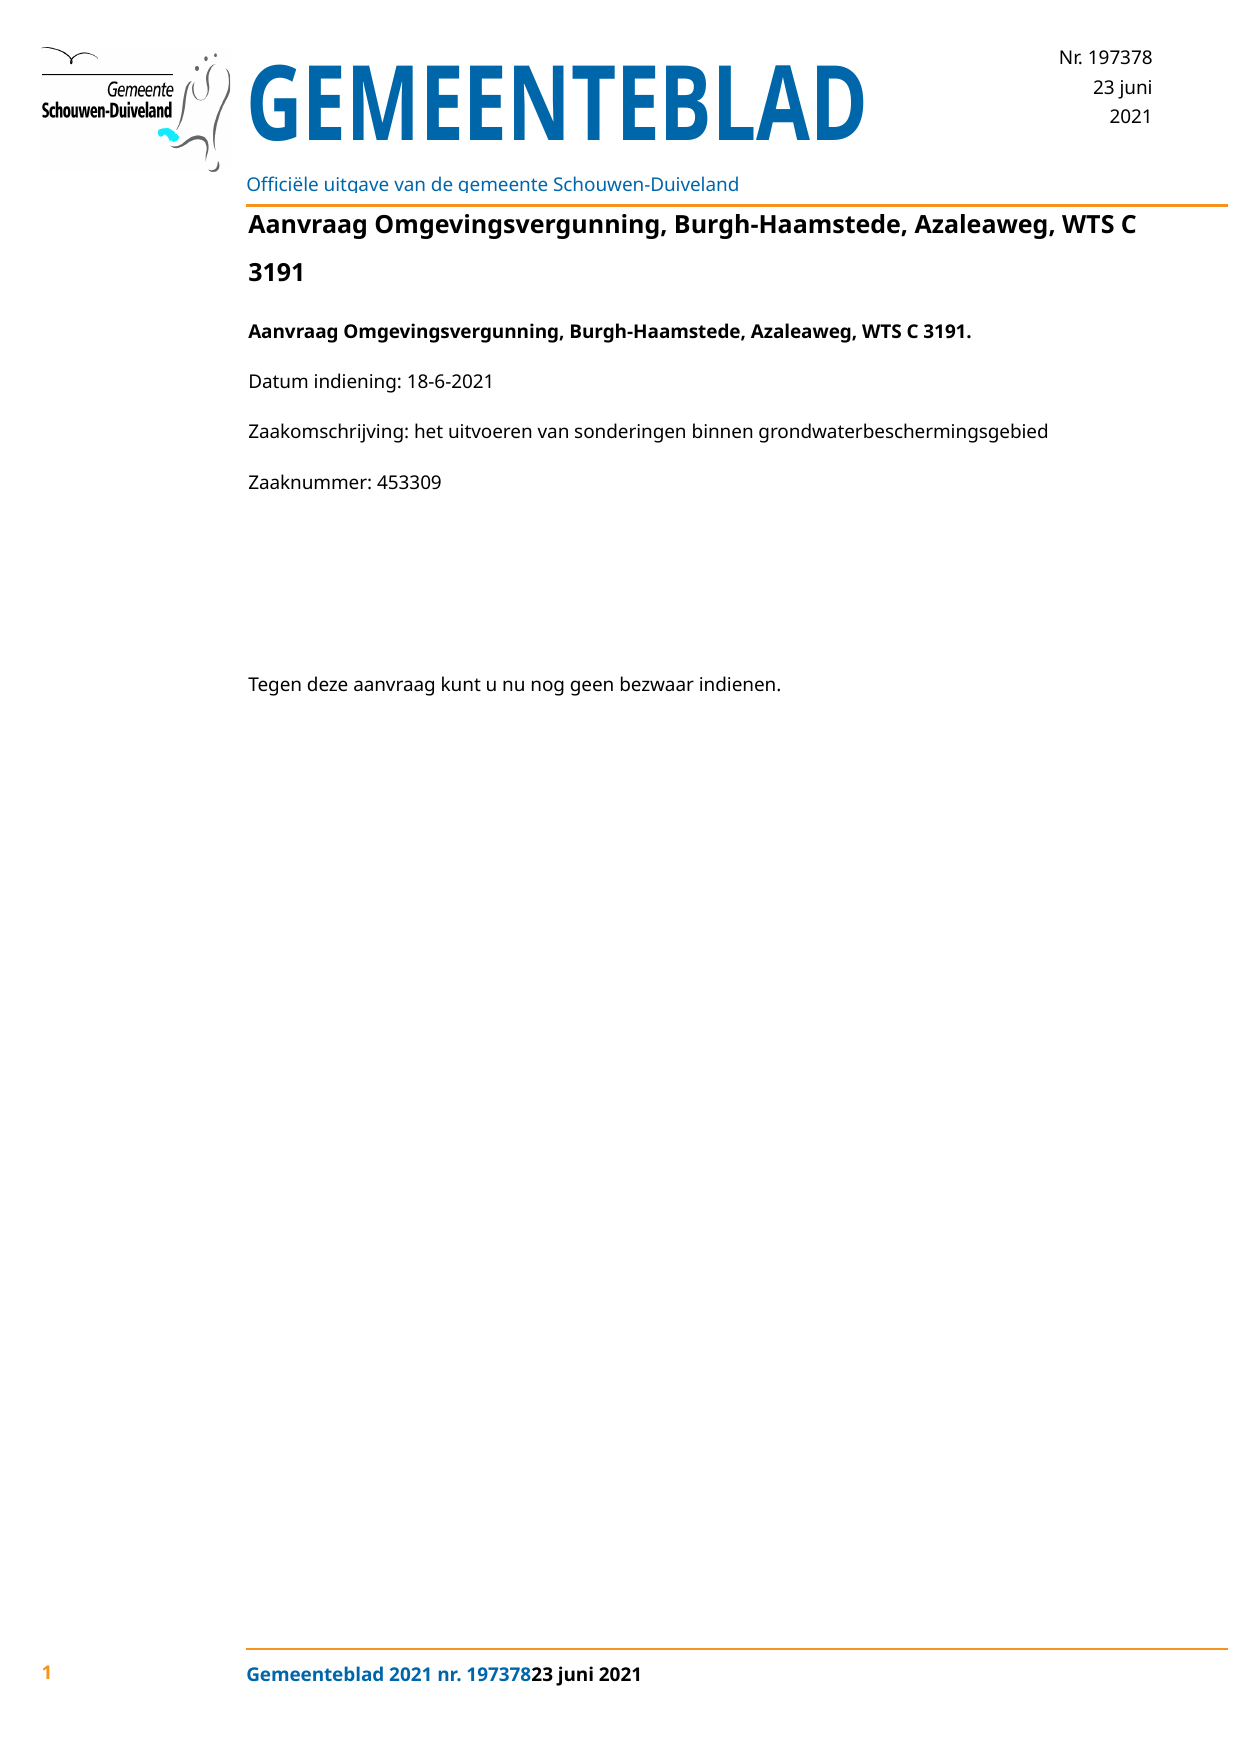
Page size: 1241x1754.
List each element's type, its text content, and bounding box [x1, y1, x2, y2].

text Tegen deze aanvraag kunt u nu nog geen bezwaar indienen. [248, 671, 1152, 697]
text Zaakomschrijving: het uitvoeren van sonderingen binnen grondwaterbeschermingsgebied [248, 419, 1152, 444]
text Aanvraag Omgevingsvergunning, Burgh-Haamstede, Azaleaweg, WTS C 3191. [248, 318, 1152, 344]
text Datum indiening: 18-6-2021 [248, 368, 1152, 394]
picture [41, 47, 231, 172]
text Aanvraag Omgevingsvergunning, Burgh-Haamstede, Azaleaweg, WTS C 3191 [248, 207, 1152, 288]
text Zaaknummer: 453309 [248, 469, 1152, 495]
